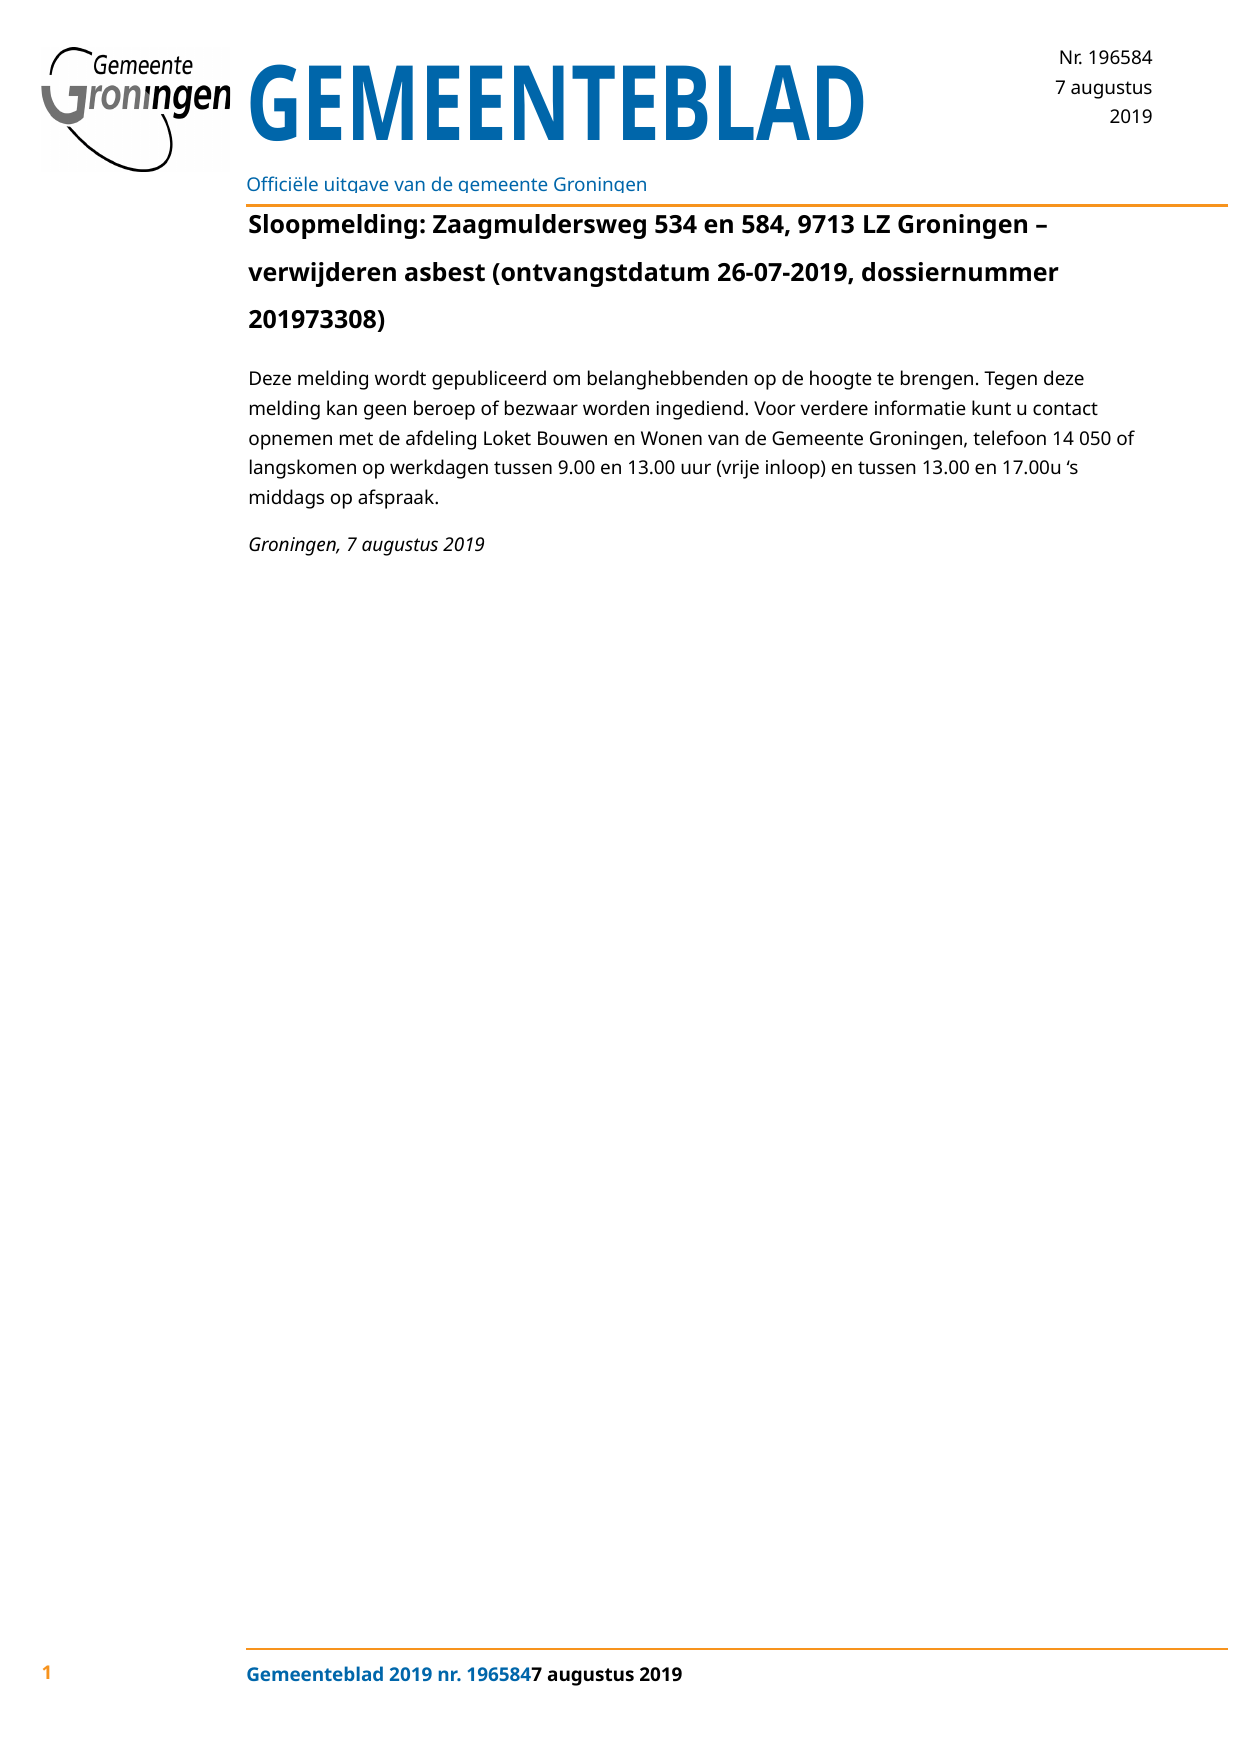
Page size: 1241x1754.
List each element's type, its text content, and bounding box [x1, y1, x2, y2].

text Groningen, 7 augustus 2019 [248, 532, 1152, 557]
text Deze melding wordt gepubliceerd om belanghebbenden op de hoogte te brengen. Tegen deze melding kan geen beroep of bezwaar worden ingediend. Voor verdere informatie kunt u contact opnemen met de afdeling Loket Bouwen en Wonen van de Gemeente Groningen, telefoon 14 050 of langskomen op werkdagen tussen 9.00 en 13.00 uur (vrije inloop) en tussen 13.00 en 17.00u ‘s middags op afspraak. [248, 366, 1152, 509]
text Sloopmelding: Zaagmuldersweg 534 en 584, 9713 LZ Groningen – verwijderen asbest (ontvangstdatum 26-07-2019, dossiernummer 201973308) [248, 207, 1152, 336]
picture [41, 47, 231, 172]
